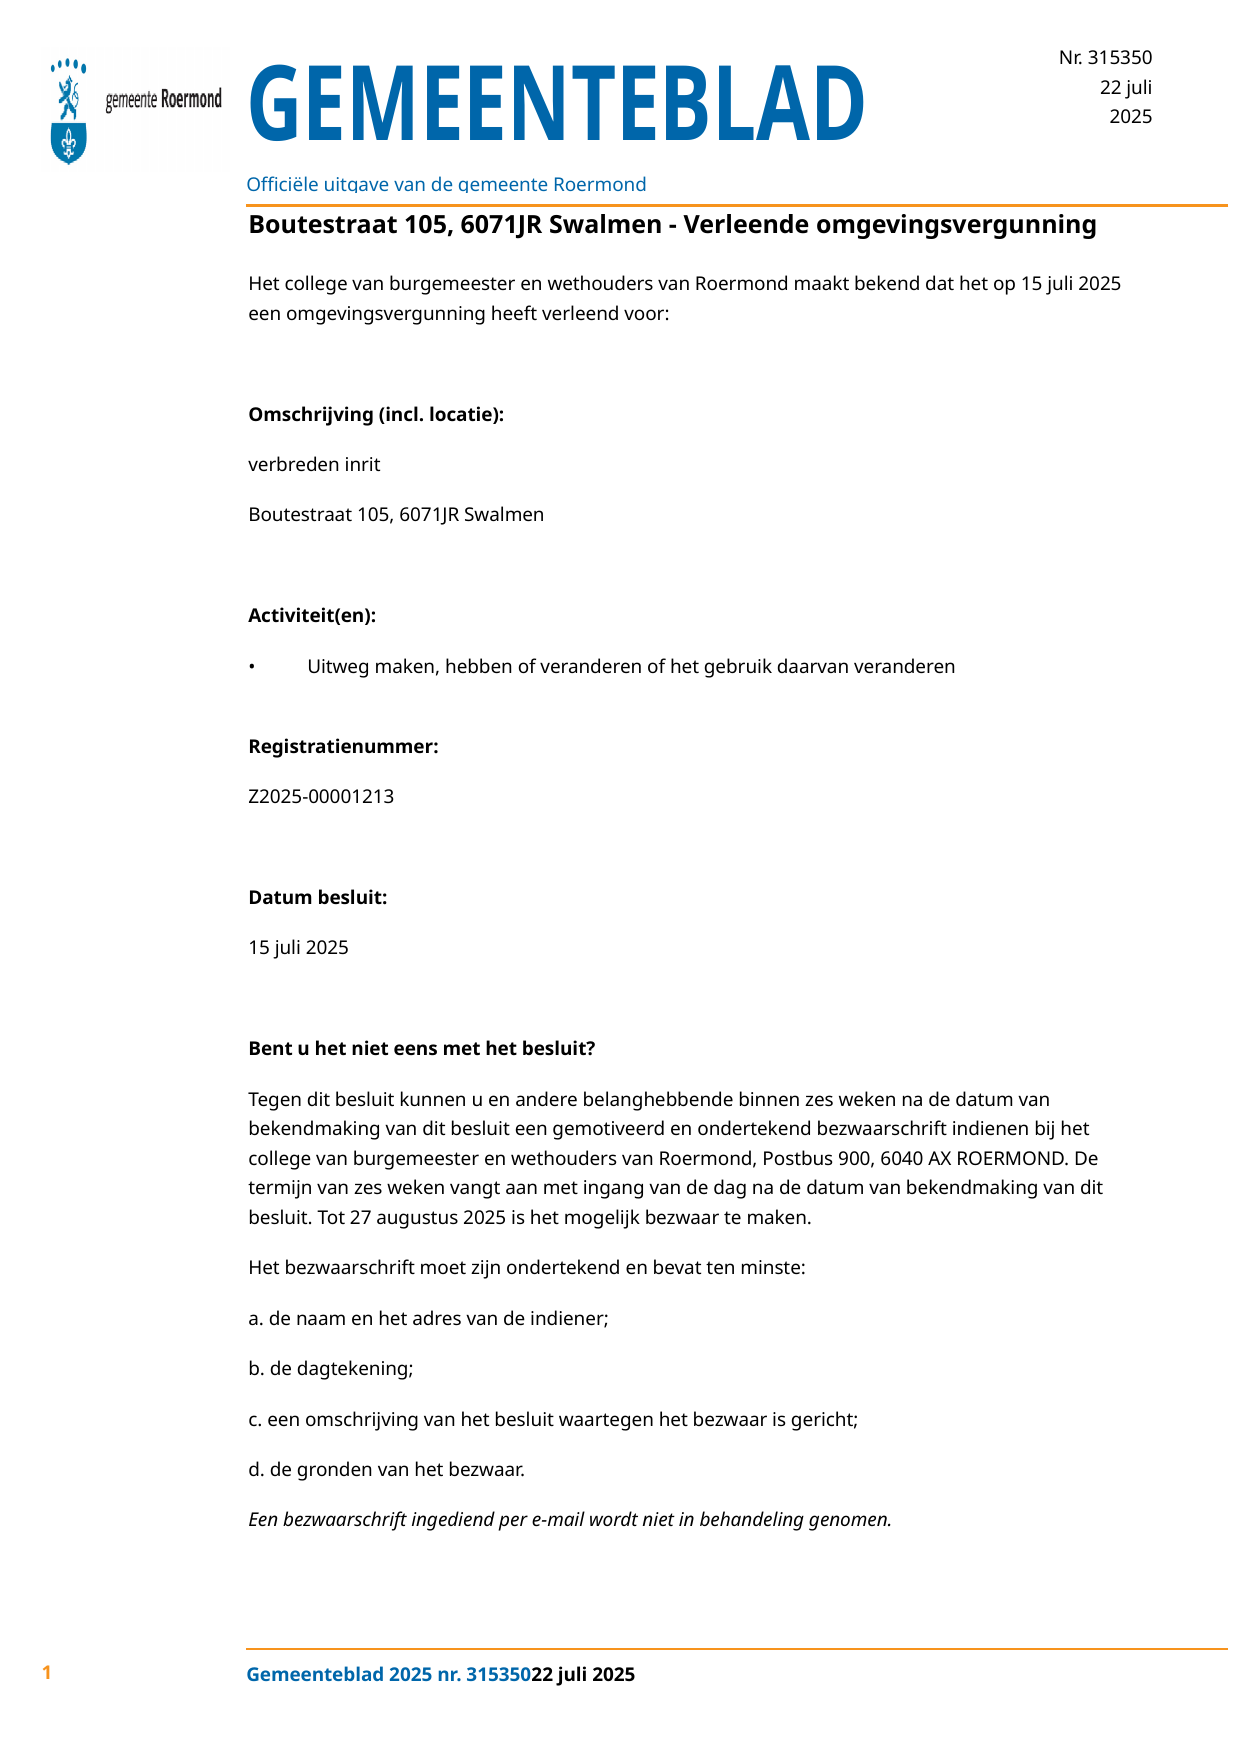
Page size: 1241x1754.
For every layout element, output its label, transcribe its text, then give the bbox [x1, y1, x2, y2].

text Boutestraat 105, 6071JR Swalmen [248, 502, 1152, 527]
picture [41, 47, 231, 172]
list Uitweg maken, hebben of veranderen of het gebruik daarvan veranderen [248, 653, 1152, 678]
text Het college van burgemeester en wethouders van Roermond maakt bekend dat het op 15 juli 2025 een omgevingsvergunning heeft verleend voor: [248, 270, 1152, 326]
text Boutestraat 105, 6071JR Swalmen - Verleende omgevingsvergunning [248, 207, 1152, 241]
text c. een omschrijving van het besluit waartegen het bezwaar is gericht; [248, 1406, 1152, 1431]
text Tegen dit besluit kunnen u en andere belanghebbende binnen zes weken na de datum van bekendmaking van dit besluit een gemotiveerd en ondertekend bezwaarschrift indienen bij het college van burgemeester en wethouders van Roermond, Postbus 900, 6040 AX ROERMOND. De termijn van zes weken vangt aan met ingang van de dag na de datum van bekendmaking van dit besluit. Tot 27 augustus 2025 is het mogelijk bezwaar te maken. [248, 1086, 1152, 1230]
text a. de naam en het adres van de indiener; [248, 1305, 1152, 1331]
text Een bezwaarschrift ingediend per e-mail wordt niet in behandeling genomen. [248, 1507, 1152, 1532]
text Registratienummer: [248, 733, 1152, 758]
text Het bezwaarschrift moet zijn ondertekend en bevat ten minste: [248, 1254, 1152, 1280]
text b. de dagtekening; [248, 1355, 1152, 1381]
text d. de gronden van het bezwaar. [248, 1456, 1152, 1482]
text Omschrijving (incl. locatie): [248, 401, 1152, 426]
text Datum besluit: [248, 884, 1152, 910]
text verbreden inrit [248, 451, 1152, 477]
text Z2025-00001213 [248, 783, 1152, 809]
text 15 juli 2025 [248, 934, 1152, 960]
text Bent u het niet eens met het besluit? [248, 1035, 1152, 1061]
text Activiteit(en): [248, 602, 1152, 628]
